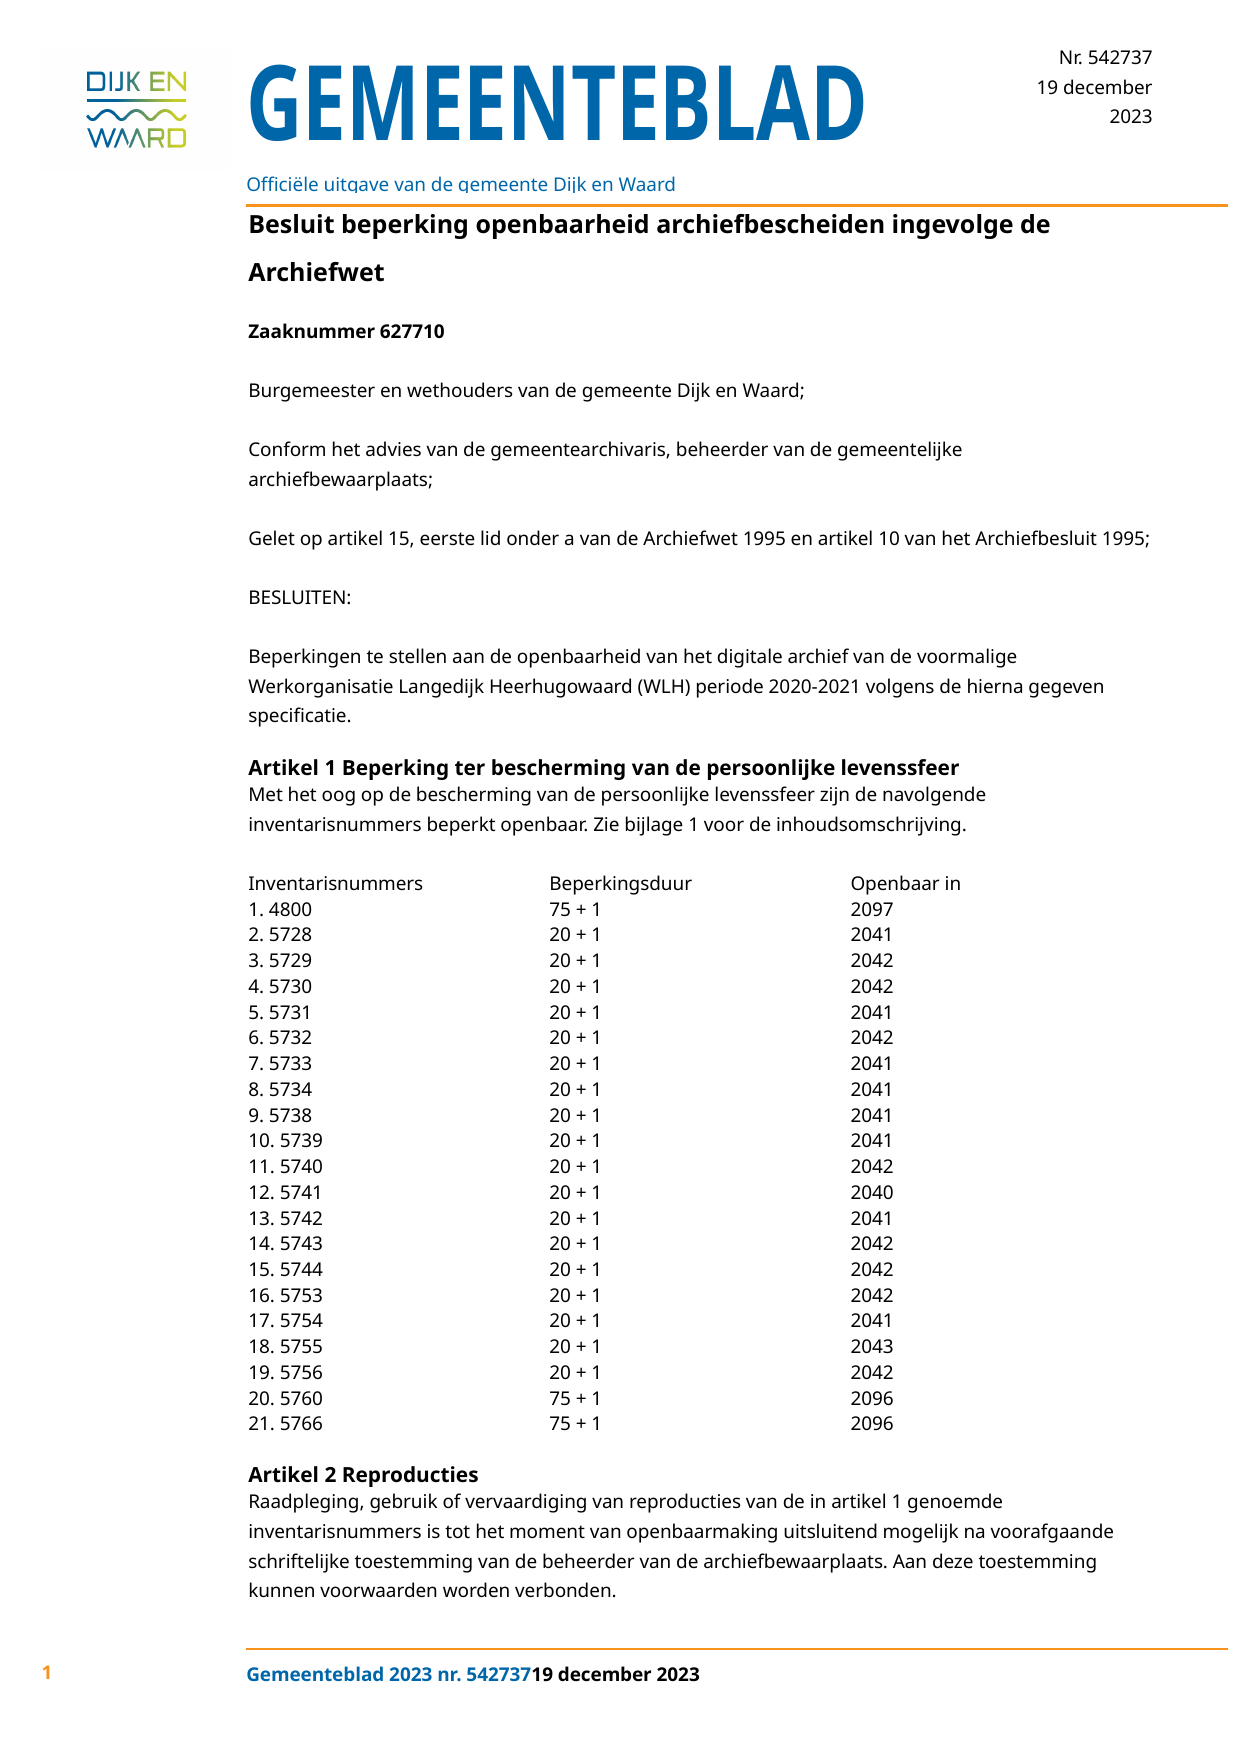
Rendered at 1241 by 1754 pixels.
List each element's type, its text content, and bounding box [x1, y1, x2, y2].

text Burgemeester en wethouders van de gemeente Dijk en Waard; [248, 377, 1152, 403]
table_cell 8. 5734 [248, 1076, 549, 1102]
table_cell 2042 [850, 1359, 1152, 1385]
table_cell 18. 5755 [248, 1333, 549, 1359]
table_cell 2097 [850, 896, 1152, 922]
text Beperkingen te stellen aan de openbaarheid van het digitale archief van de voormalige Werkorganisatie Langedijk Heerhugowaard (WLH) periode 2020-2021 volgens de hierna gegeven specificatie. [248, 643, 1152, 728]
table_cell 2042 [850, 1230, 1152, 1256]
table_cell 2040 [850, 1179, 1152, 1205]
table_cell 2041 [850, 1308, 1152, 1333]
table_header Beperkingsduur [549, 870, 850, 896]
table_cell 17. 5754 [248, 1308, 549, 1333]
table_header Inventarisnummers [248, 870, 549, 896]
table_cell 4. 5730 [248, 973, 549, 999]
text BESLUITEN: [248, 584, 1152, 610]
table_cell 2041 [850, 1205, 1152, 1230]
table_cell 2042 [850, 1282, 1152, 1308]
table_cell 20 + 1 [549, 1230, 850, 1256]
table_cell 10. 5739 [248, 1128, 549, 1153]
table_cell 2041 [850, 1076, 1152, 1102]
table_cell 20 + 1 [549, 1205, 850, 1230]
table_cell 2042 [850, 1153, 1152, 1179]
table_cell 11. 5740 [248, 1153, 549, 1179]
table_cell 20 + 1 [549, 1025, 850, 1050]
table_cell 2042 [850, 1025, 1152, 1050]
table_cell 14. 5743 [248, 1230, 549, 1256]
table_cell 15. 5744 [248, 1256, 549, 1282]
table_cell 75 + 1 [549, 1411, 850, 1436]
table_cell 20 + 1 [549, 973, 850, 999]
text Besluit beperking openbaarheid archiefbescheiden ingevolge de Archiefwet [248, 207, 1152, 288]
table_cell 2043 [850, 1333, 1152, 1359]
table_cell 20 + 1 [549, 1102, 850, 1127]
table_cell 2041 [850, 1050, 1152, 1076]
table_cell 20 + 1 [549, 1050, 850, 1076]
text Zaaknummer 627710 [248, 318, 1152, 344]
table_cell 2042 [850, 948, 1152, 973]
text Artikel 2 Reproducties [248, 1460, 1152, 1489]
table_cell 2041 [850, 1128, 1152, 1153]
table_cell 20. 5760 [248, 1385, 549, 1411]
table_cell 20 + 1 [549, 1153, 850, 1179]
table_cell 1. 4800 [248, 896, 549, 922]
table_cell 20 + 1 [549, 1179, 850, 1205]
table_cell 3. 5729 [248, 948, 549, 973]
table_cell 75 + 1 [549, 896, 850, 922]
table_cell 75 + 1 [549, 1385, 850, 1411]
table_cell 20 + 1 [549, 1128, 850, 1153]
table_cell 20 + 1 [549, 1256, 850, 1282]
table_cell 2. 5728 [248, 922, 549, 947]
table_cell 20 + 1 [549, 1282, 850, 1308]
text Artikel 1 Beperking ter bescherming van de persoonlijke levenssfeer [248, 753, 1152, 781]
table_cell 20 + 1 [549, 1076, 850, 1102]
table_cell 2041 [850, 1102, 1152, 1127]
table_cell 13. 5742 [248, 1205, 549, 1230]
table_cell 21. 5766 [248, 1411, 549, 1436]
table_cell 20 + 1 [549, 948, 850, 973]
table_cell 9. 5738 [248, 1102, 549, 1127]
table_cell 2041 [850, 999, 1152, 1024]
text Gelet op artikel 15, eerste lid onder a van de Archiefwet 1995 en artikel 10 van het Archiefbesluit 1995; [248, 525, 1152, 551]
table_cell 20 + 1 [549, 1333, 850, 1359]
table_header Openbaar in [850, 870, 1152, 896]
table_cell 20 + 1 [549, 999, 850, 1024]
text Met het oog op de bescherming van de persoonlijke levenssfeer zijn de navolgende inventarisnummers beperkt openbaar. Zie bijlage 1 voor de inhoudsomschrijving. [248, 781, 1152, 837]
table_cell 20 + 1 [549, 1359, 850, 1385]
table_cell 2096 [850, 1411, 1152, 1436]
table_cell 12. 5741 [248, 1179, 549, 1205]
table_cell 2041 [850, 922, 1152, 947]
text Raadpleging, gebruik of vervaardiging van reproducties van de in artikel 1 genoemde inventarisnummers is tot het moment van openbaarmaking uitsluitend mogelijk na voorafgaande schriftelijke toestemming van de beheerder van de archiefbewaarplaats. Aan deze toestemming kunnen voorwaarden worden verbonden. [248, 1489, 1152, 1603]
table_cell 20 + 1 [549, 922, 850, 947]
table_cell 6. 5732 [248, 1025, 549, 1050]
text Conform het advies van de gemeentearchivaris, beheerder van de gemeentelijke archiefbewaarplaats; [248, 436, 1152, 492]
table_cell 5. 5731 [248, 999, 549, 1024]
picture [41, 47, 231, 172]
table_cell 2042 [850, 973, 1152, 999]
table_cell 2096 [850, 1385, 1152, 1411]
table_cell 16. 5753 [248, 1282, 549, 1308]
table_cell 20 + 1 [549, 1308, 850, 1333]
table_cell 2042 [850, 1256, 1152, 1282]
table_cell 7. 5733 [248, 1050, 549, 1076]
table_cell 19. 5756 [248, 1359, 549, 1385]
